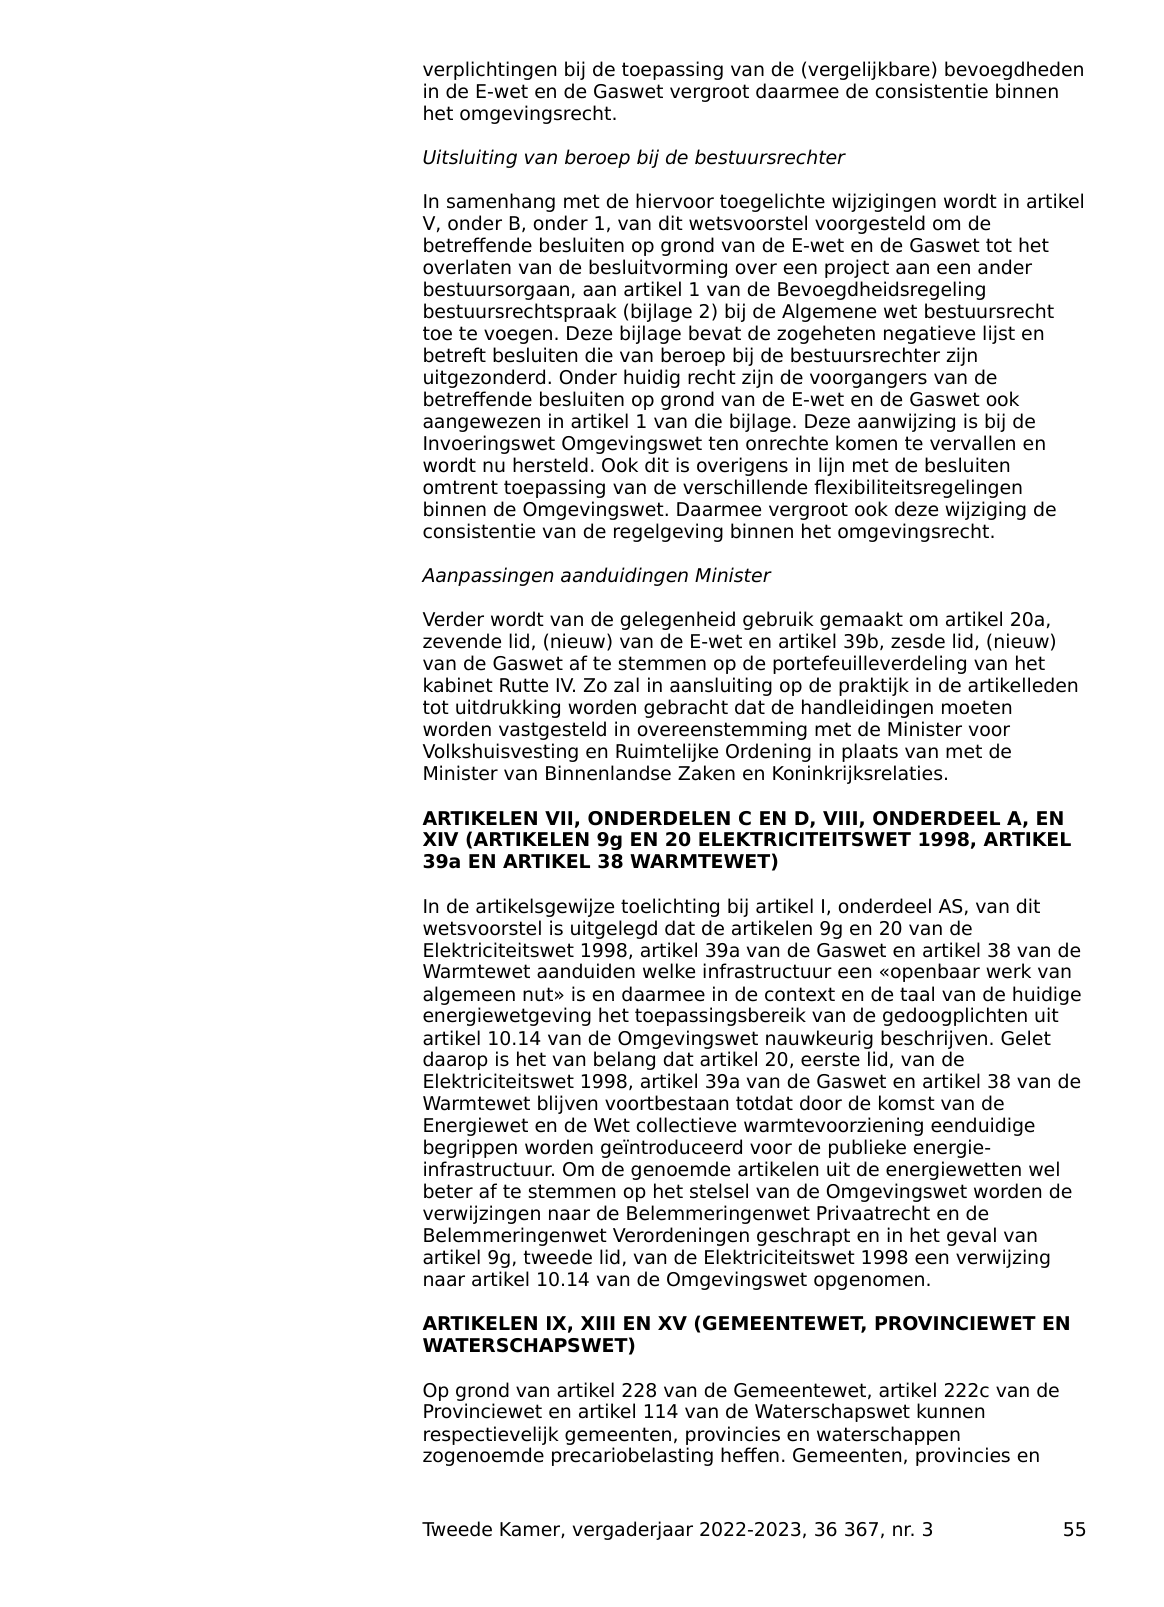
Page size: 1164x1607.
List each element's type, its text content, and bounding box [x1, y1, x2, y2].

subtitle Uitsluiting van beroep bij de bestuursrechter [422, 147, 1087, 169]
text Op grond van artikel 228 van de Gemeentewet, artikel 222c van de Provinciewet en artikel 114 van de Waterschapswet kunnen respectievelijk gemeenten, provincies en waterschappen zogenoemde precariobelasting heffen. Gemeenten, provincies en [422, 1379, 1087, 1467]
subtitle ARTIKELEN IX, XIII EN XV (GEMEENTEWET, PROVINCIEWET EN WATERSCHAPSWET) [422, 1313, 1087, 1357]
text In samenhang met de hiervoor toegelichte wijzigingen wordt in artikel V, onder B, onder 1, van dit wetsvoorstel voorgesteld om de betreffende besluiten op grond van de E-wet en de Gaswet tot het overlaten van de besluitvorming over een project aan een ander bestuursorgaan, aan artikel 1 van de Bevoegdheidsregeling bestuursrechtspraak (bijlage 2) bij de Algemene wet bestuursrecht toe te voegen. Deze bijlage bevat de zogeheten negatieve lijst en betreft besluiten die van beroep bij de bestuursrechter zijn uitgezonderd. Onder huidig recht zijn de voorgangers van de betreffende besluiten op grond van de E-wet en de Gaswet ook aangewezen in artikel 1 van die bijlage. Deze aanwijzing is bij de Invoeringswet Omgevingswet ten onrechte komen te vervallen en wordt nu hersteld. Ook dit is overigens in lijn met de besluiten omtrent toepassing van de verschillende flexibiliteitsregelingen binnen de Omgevingswet. Daarmee vergroot ook deze wijziging de consistentie van de regelgeving binnen het omgevingsrecht. [422, 191, 1087, 543]
subtitle Aanpassingen aanduidingen Minister [422, 565, 1087, 587]
text In de artikelsgewijze toelichting bij artikel I, onderdeel AS, van dit wetsvoorstel is uitgelegd dat de artikelen 9g en 20 van de Elektriciteitswet 1998, artikel 39a van de Gaswet en artikel 38 van de Warmtewet aanduiden welke infrastructuur een «openbaar werk van algemeen nut» is en daarmee in de context en de taal van de huidige energiewetgeving het toepassingsbereik van de gedoogplichten uit artikel 10.14 van de Omgevingswet nauwkeurig beschrijven. Gelet daarop is het van belang dat artikel 20, eerste lid, van de Elektriciteitswet 1998, artikel 39a van de Gaswet en artikel 38 van de Warmtewet blijven voortbestaan totdat door de komst van de Energiewet en de Wet collectieve warmtevoorziening eenduidige begrippen worden geïntroduceerd voor de publieke energie-infrastructuur. Om de genoemde artikelen uit de energiewetten wel beter af te stemmen op het stelsel van de Omgevingswet worden de verwijzingen naar de Belemmeringenwet Privaatrecht en de Belemmeringenwet Verordeningen geschrapt en in het geval van artikel 9g, tweede lid, van de Elektriciteitswet 1998 een verwijzing naar artikel 10.14 van de Omgevingswet opgenomen. [422, 896, 1087, 1291]
text verplichtingen bij de toepassing van de (vergelijkbare) bevoegdheden in de E-wet en de Gaswet vergroot daarmee de consistentie binnen het omgevingsrecht. [422, 59, 1087, 125]
subtitle ARTIKELEN VII, ONDERDELEN C EN D, VIII, ONDERDEEL A, EN XIV (ARTIKELEN 9g EN 20 ELEKTRICITEITSWET 1998, ARTIKEL 39a EN ARTIKEL 38 WARMTEWET) [422, 807, 1087, 873]
text Verder wordt van de gelegenheid gebruik gemaakt om artikel 20a, zevende lid, (nieuw) van de E-wet en artikel 39b, zesde lid, (nieuw) van de Gaswet af te stemmen op de portefeuilleverdeling van het kabinet Rutte IV. Zo zal in aansluiting op de praktijk in de artikelleden tot uitdrukking worden gebracht dat de handleidingen moeten worden vastgesteld in overeenstemming met de Minister voor Volkshuisvesting en Ruimtelijke Ordening in plaats van met de Minister van Binnenlandse Zaken en Koninkrijksrelaties. [422, 609, 1087, 785]
